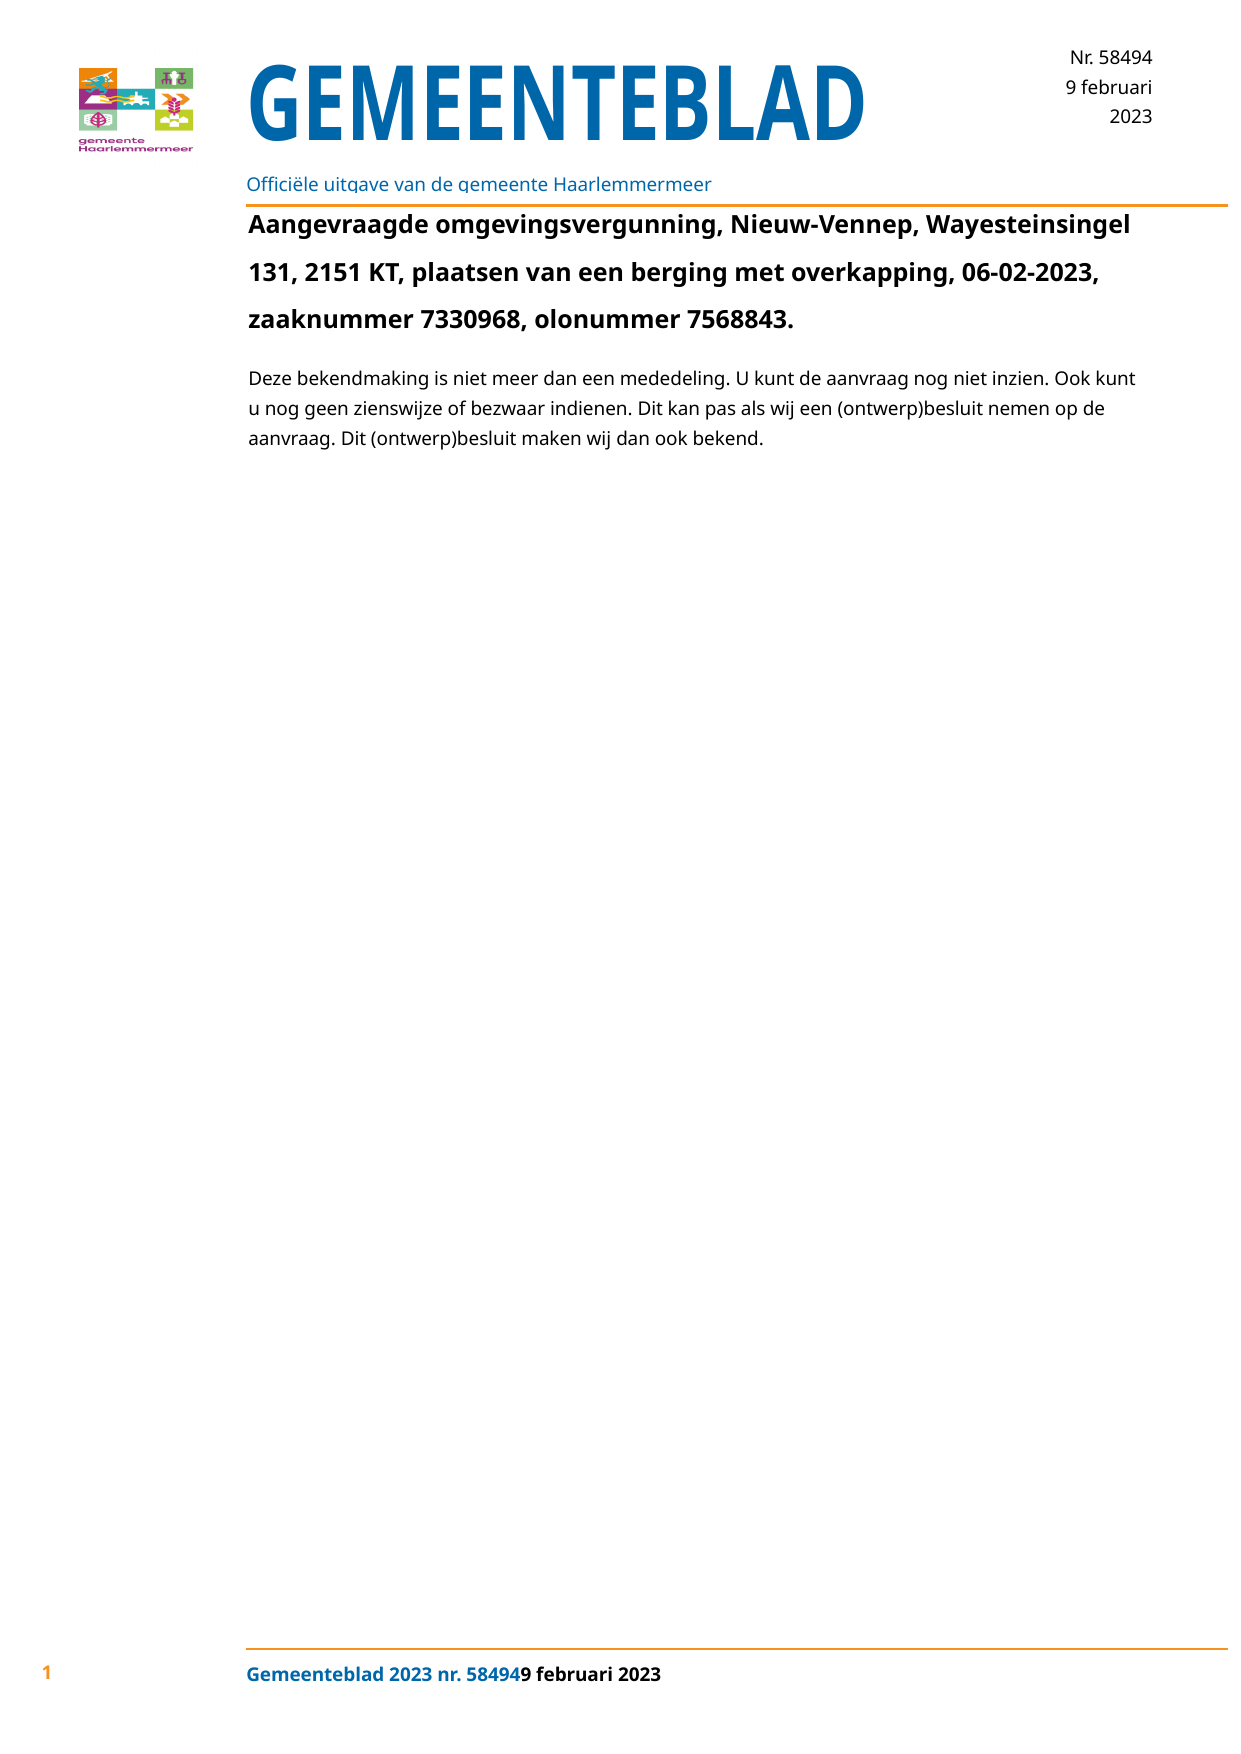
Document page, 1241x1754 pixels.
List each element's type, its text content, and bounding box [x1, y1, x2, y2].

text Deze bekendmaking is niet meer dan een mededeling. U kunt de aanvraag nog niet inzien. Ook kunt u nog geen zienswijze of bezwaar indienen. Dit kan pas als wij een (ontwerp)besluit nemen op de aanvraag. Dit (ontwerp)besluit maken wij dan ook bekend. [248, 366, 1152, 450]
picture [41, 47, 231, 172]
text Aangevraagde omgevingsvergunning, Nieuw-Vennep, Wayesteinsingel 131, 2151 KT, plaatsen van een berging met overkapping, 06-02-2023, zaaknummer 7330968, olonummer 7568843. [248, 207, 1152, 336]
